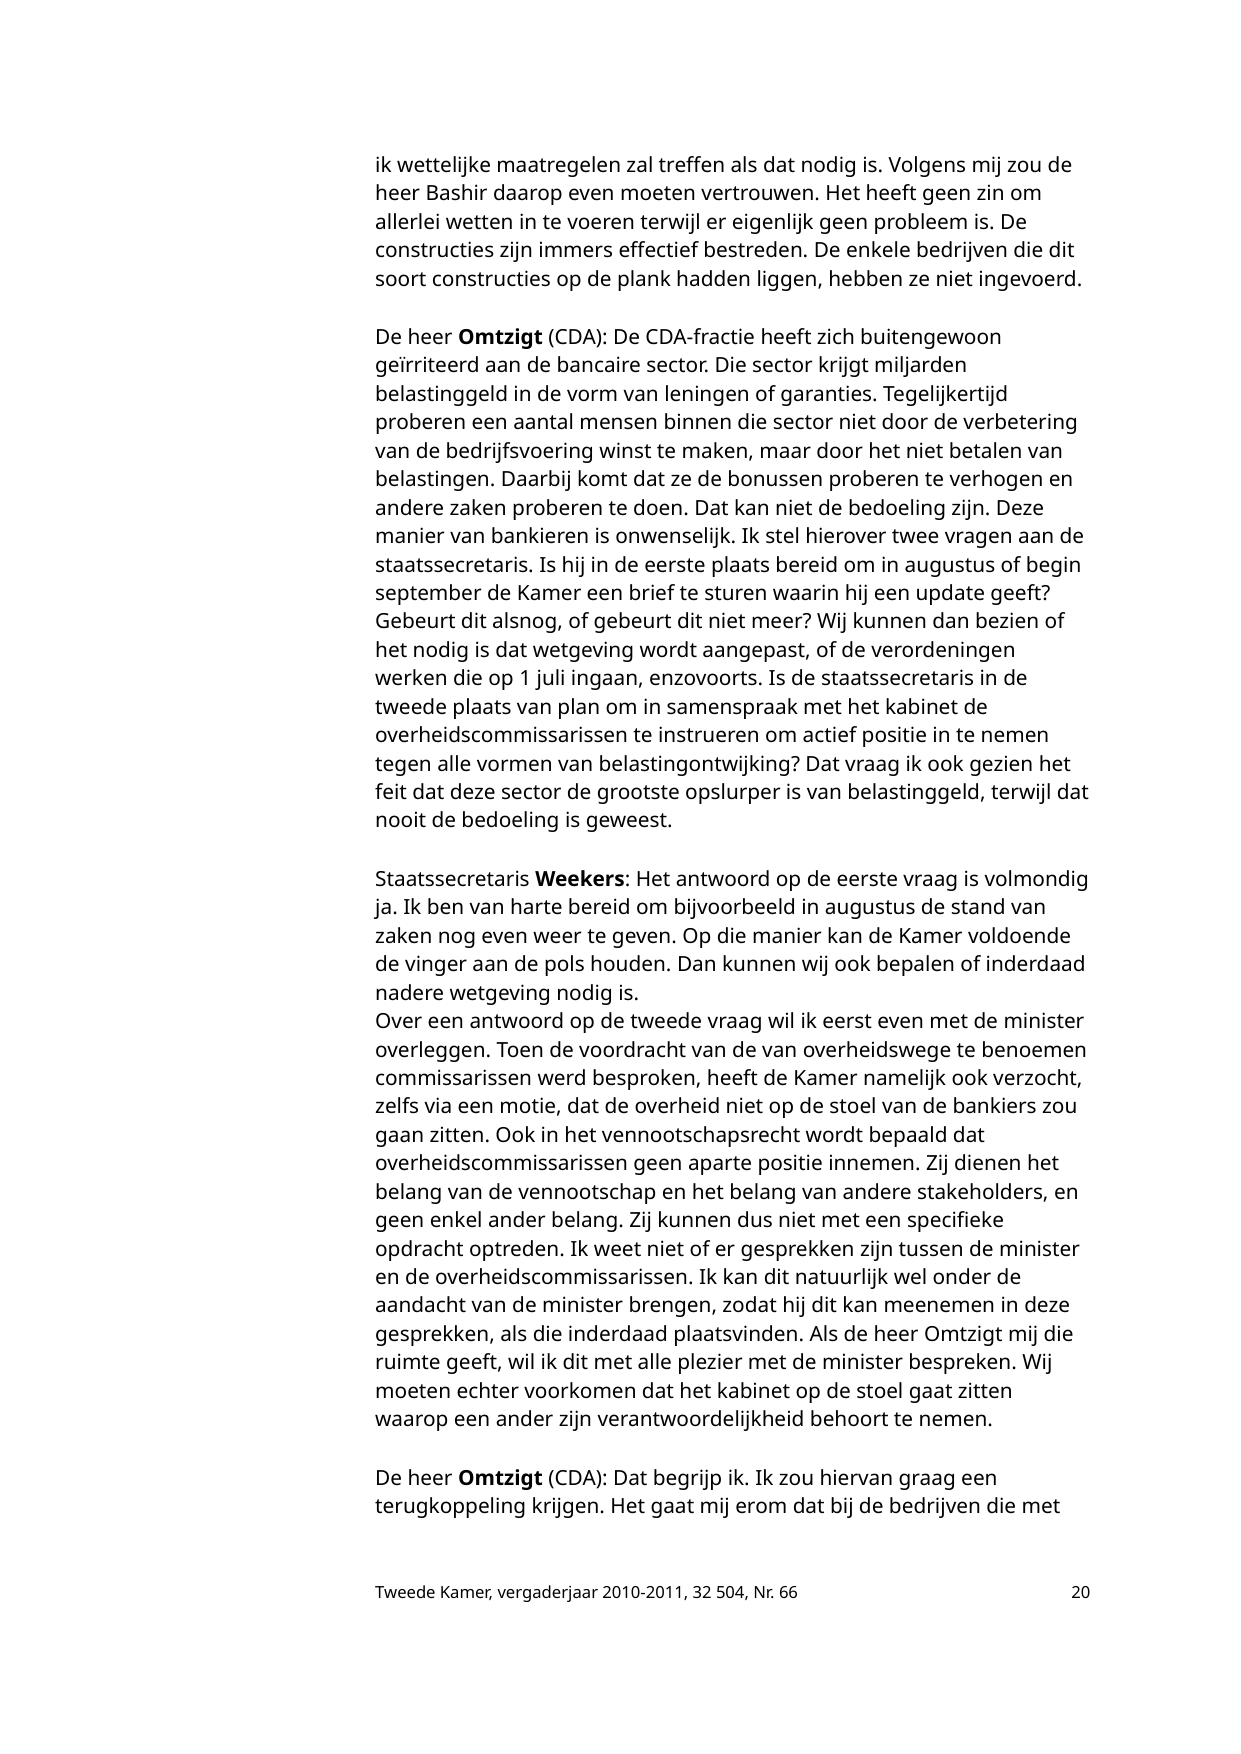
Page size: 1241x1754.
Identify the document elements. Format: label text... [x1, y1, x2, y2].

text De heer Omtzigt (CDA): De CDA-fractie heeft zich buitengewoon geïrriteerd aan de bancaire sector. Die sector krijgt miljarden belastinggeld in de vorm van leningen of garanties. Tegelijkertijd proberen een aantal mensen binnen die sector niet door de verbetering van de bedrijfsvoering winst te maken, maar door het niet betalen van belastingen. Daarbij komt dat ze de bonussen proberen te verhogen en andere zaken proberen te doen. Dat kan niet de bedoeling zijn. Deze manier van bankieren is onwenselijk. Ik stel hierover twee vragen aan de staatssecretaris. Is hij in de eerste plaats bereid om in augustus of begin september de Kamer een brief te sturen waarin hij een update geeft? Gebeurt dit alsnog, of gebeurt dit niet meer? Wij kunnen dan bezien of het nodig is dat wetgeving wordt aangepast, of de verordeningen werken die op 1 juli ingaan, enzovoorts. Is de staatssecretaris in de tweede plaats van plan om in samenspraak met het kabinet de overheidscommissarissen te instrueren om actief positie in te nemen tegen alle vormen van belastingontwijking? Dat vraag ik ook gezien het feit dat deze sector de grootste opslurper is van belastinggeld, terwijl dat nooit de bedoeling is geweest. [375, 322, 1090, 834]
text Over een antwoord op de tweede vraag wil ik eerst even met de minister overleggen. Toen de voordracht van de van overheidswege te benoemen commissarissen werd besproken, heeft de Kamer namelijk ook verzocht, zelfs via een motie, dat de overheid niet op de stoel van de bankiers zou gaan zitten. Ook in het vennootschapsrecht wordt bepaald dat overheidscommissarissen geen aparte positie innemen. Zij dienen het belang van de vennootschap en het belang van andere stakeholders, en geen enkel ander belang. Zij kunnen dus niet met een specifieke opdracht optreden. Ik weet niet of er gesprekken zijn tussen de minister en de overheidscommissarissen. Ik kan dit natuurlijk wel onder de aandacht van de minister brengen, zodat hij dit kan meenemen in deze gesprekken, als die inderdaad plaatsvinden. Als de heer Omtzigt mij die ruimte geeft, wil ik dit met alle plezier met de minister bespreken. Wij moeten echter voorkomen dat het kabinet op de stoel gaat zitten waarop een ander zijn verantwoordelijkheid behoort te nemen. [375, 1006, 1090, 1433]
text ik wettelijke maatregelen zal treffen als dat nodig is. Volgens mij zou de heer Bashir daarop even moeten vertrouwen. Het heeft geen zin om allerlei wetten in te voeren terwijl er eigenlijk geen probleem is. De constructies zijn immers effectief bestreden. De enkele bedrijven die dit soort constructies op de plank hadden liggen, hebben ze niet ingevoerd. [375, 150, 1090, 292]
text De heer Omtzigt (CDA): Dat begrijp ik. Ik zou hiervan graag een terugkoppeling krijgen. Het gaat mij erom dat bij de bedrijven die met [375, 1463, 1090, 1520]
text Staatssecretaris Weekers: Het antwoord op de eerste vraag is volmondig ja. Ik ben van harte bereid om bijvoorbeeld in augustus de stand van zaken nog even weer te geven. Op die manier kan de Kamer voldoende de vinger aan de pols houden. Dan kunnen wij ook bepalen of inderdaad nadere wetgeving nodig is. [375, 864, 1090, 1006]
